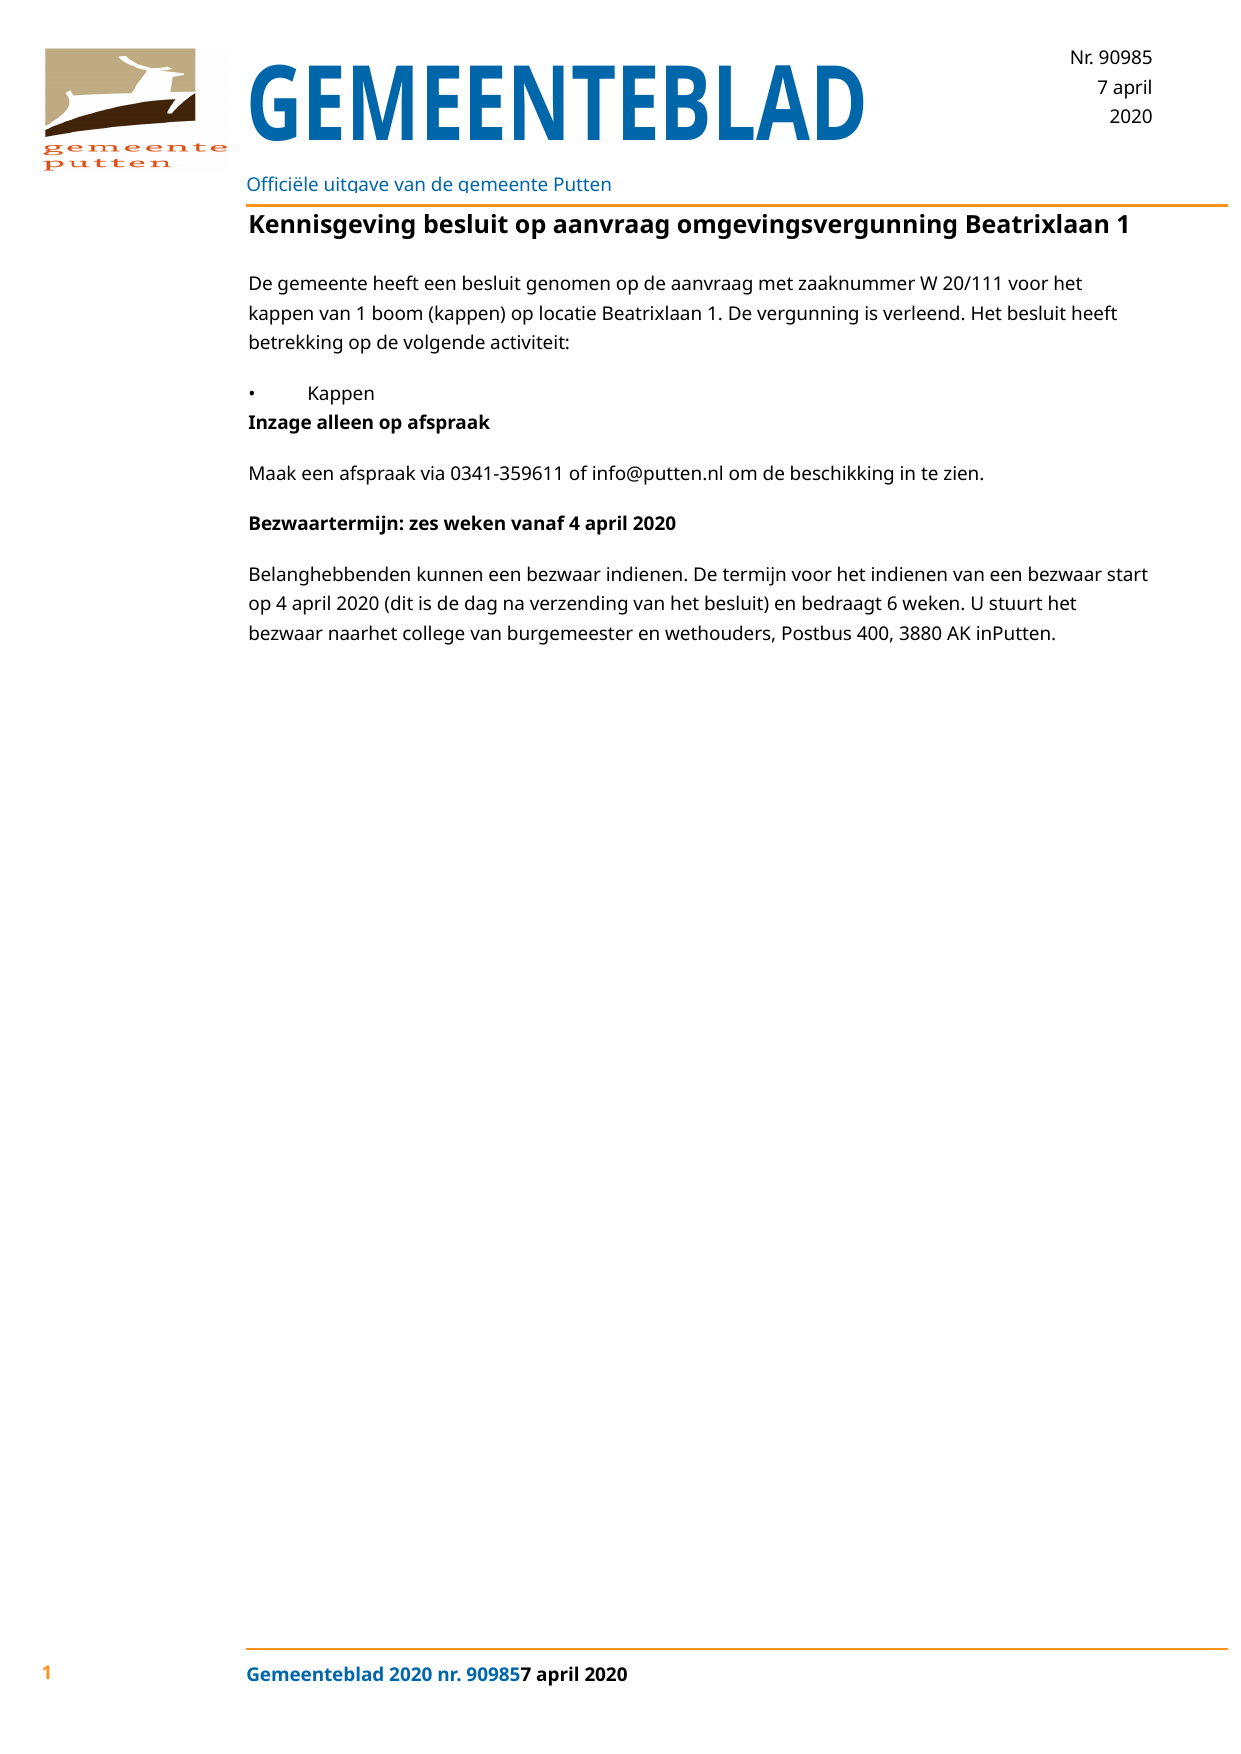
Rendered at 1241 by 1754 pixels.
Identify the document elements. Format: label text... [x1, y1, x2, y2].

text De gemeente heeft een besluit genomen op de aanvraag met zaaknummer W 20/111 voor het kappen van 1 boom (kappen) op locatie Beatrixlaan 1. De vergunning is verleend. Het besluit heeft betrekking op de volgende activiteit: [248, 270, 1152, 355]
text Inzage alleen op afspraak [248, 409, 1152, 435]
text Maak een afspraak via 0341-359611 of info@putten.nl om de beschikking in te zien. [248, 460, 1152, 486]
text Kennisgeving besluit op aanvraag omgevingsvergunning Beatrixlaan 1 [248, 207, 1152, 241]
text Belanghebbenden kunnen een bezwaar indienen. De termijn voor het indienen van een bezwaar start op 4 april 2020 (dit is de dag na verzending van het besluit) en bedraagt 6 weken. U stuurt het bezwaar naarhet college van burgemeester en wethouders, Postbus 400, 3880 AK inPutten. [248, 561, 1152, 646]
list Kappen [248, 380, 1152, 406]
text Bezwaartermijn: zes weken vanaf 4 april 2020 [248, 510, 1152, 536]
picture [41, 47, 231, 172]
